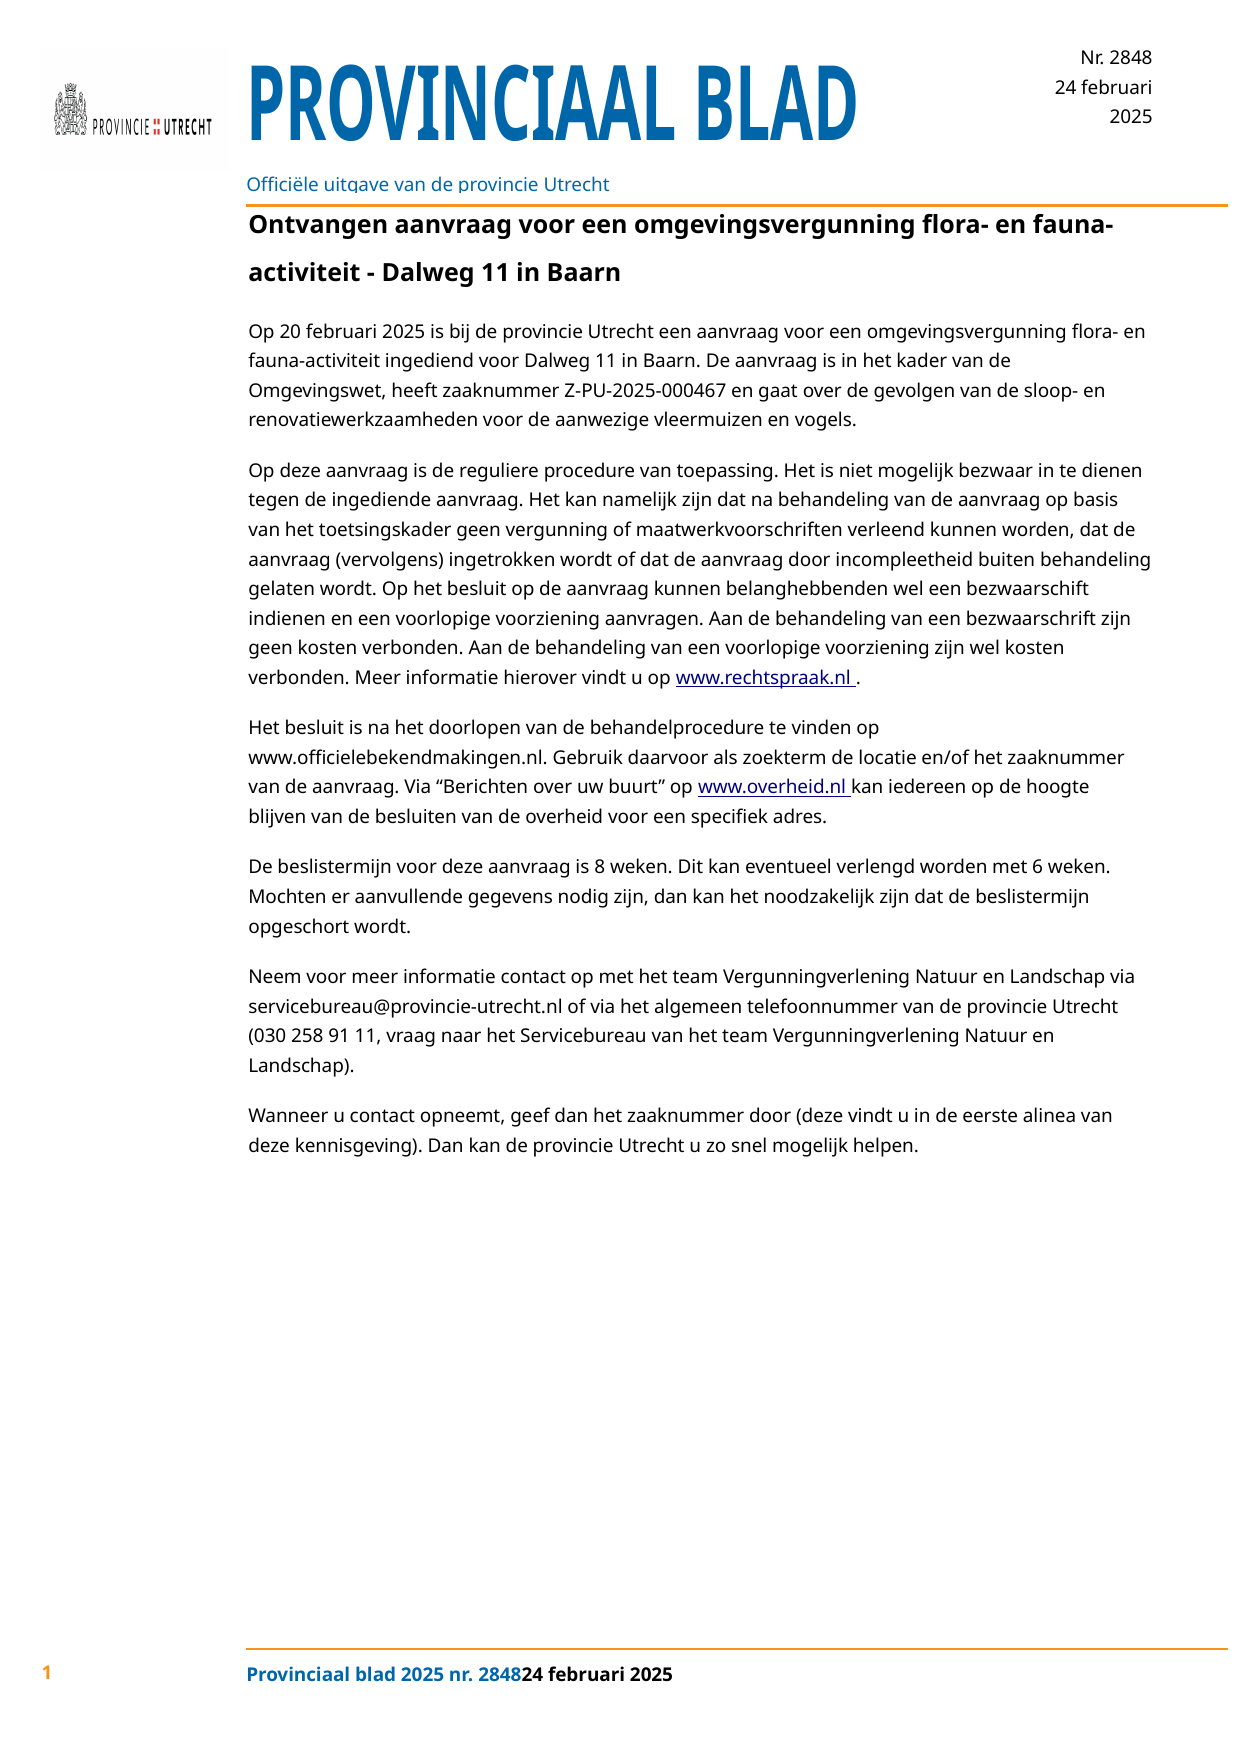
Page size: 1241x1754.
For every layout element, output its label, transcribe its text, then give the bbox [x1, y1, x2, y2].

text Wanneer u contact opneemt, geef dan het zaaknummer door (deze vindt u in de eerste alinea van deze kennisgeving). Dan kan de provincie Utrecht u zo snel mogelijk helpen. [248, 1102, 1152, 1158]
text Neem voor meer informatie contact op met het team Vergunningverlening Natuur en Landschap via servicebureau@provincie-utrecht.nl of via het algemeen telefoonnummer van de provincie Utrecht (030 258 91 11, vraag naar het Servicebureau van het team Vergunningverlening Natuur en Landschap). [248, 963, 1152, 1078]
text De beslistermijn voor deze aanvraag is 8 weken. Dit kan eventueel verlengd worden met 6 weken. Mochten er aanvullende gegevens nodig zijn, dan kan het noodzakelijk zijn dat de beslistermijn opgeschort wordt. [248, 854, 1152, 939]
text Het besluit is na het doorlopen van de behandelprocedure te vinden op www.officielebekendmakingen.nl. Gebruik daarvoor als zoekterm de locatie en/of het zaaknummer van de aanvraag. Via “Berichten over uw buurt” op www.overheid.nl kan iedereen op de hoogte blijven van de besluiten van de overheid voor een specifiek adres. [248, 714, 1152, 829]
text Op deze aanvraag is de reguliere procedure van toepassing. Het is niet mogelijk bezwaar in te dienen tegen de ingediende aanvraag. Het kan namelijk zijn dat na behandeling van de aanvraag op basis van het toetsingskader geen vergunning of maatwerkvoorschriften verleend kunnen worden, dat de aanvraag (vervolgens) ingetrokken wordt of dat de aanvraag door incompleetheid buiten behandeling gelaten wordt. Op het besluit op de aanvraag kunnen belanghebbenden wel een bezwaarschift indienen en een voorlopige voorziening aanvragen. Aan de behandeling van een bezwaarschrift zijn geen kosten verbonden. Aan de behandeling van een voorlopige voorziening zijn wel kosten verbonden. Meer informatie hierover vindt u op www.rechtspraak.nl . [248, 457, 1152, 690]
text Ontvangen aanvraag voor een omgevingsvergunning flora- en fauna-activiteit - Dalweg 11 in Baarn [248, 207, 1152, 288]
text Op 20 februari 2025 is bij de provincie Utrecht een aanvraag voor een omgevingsvergunning flora- en fauna-activiteit ingediend voor Dalweg 11 in Baarn. De aanvraag is in het kader van de Omgevingswet, heeft zaaknummer Z-PU-2025-000467 en gaat over de gevolgen van de sloop- en renovatiewerkzaamheden voor de aanwezige vleermuizen en vogels. [248, 318, 1152, 432]
picture [41, 47, 231, 172]
